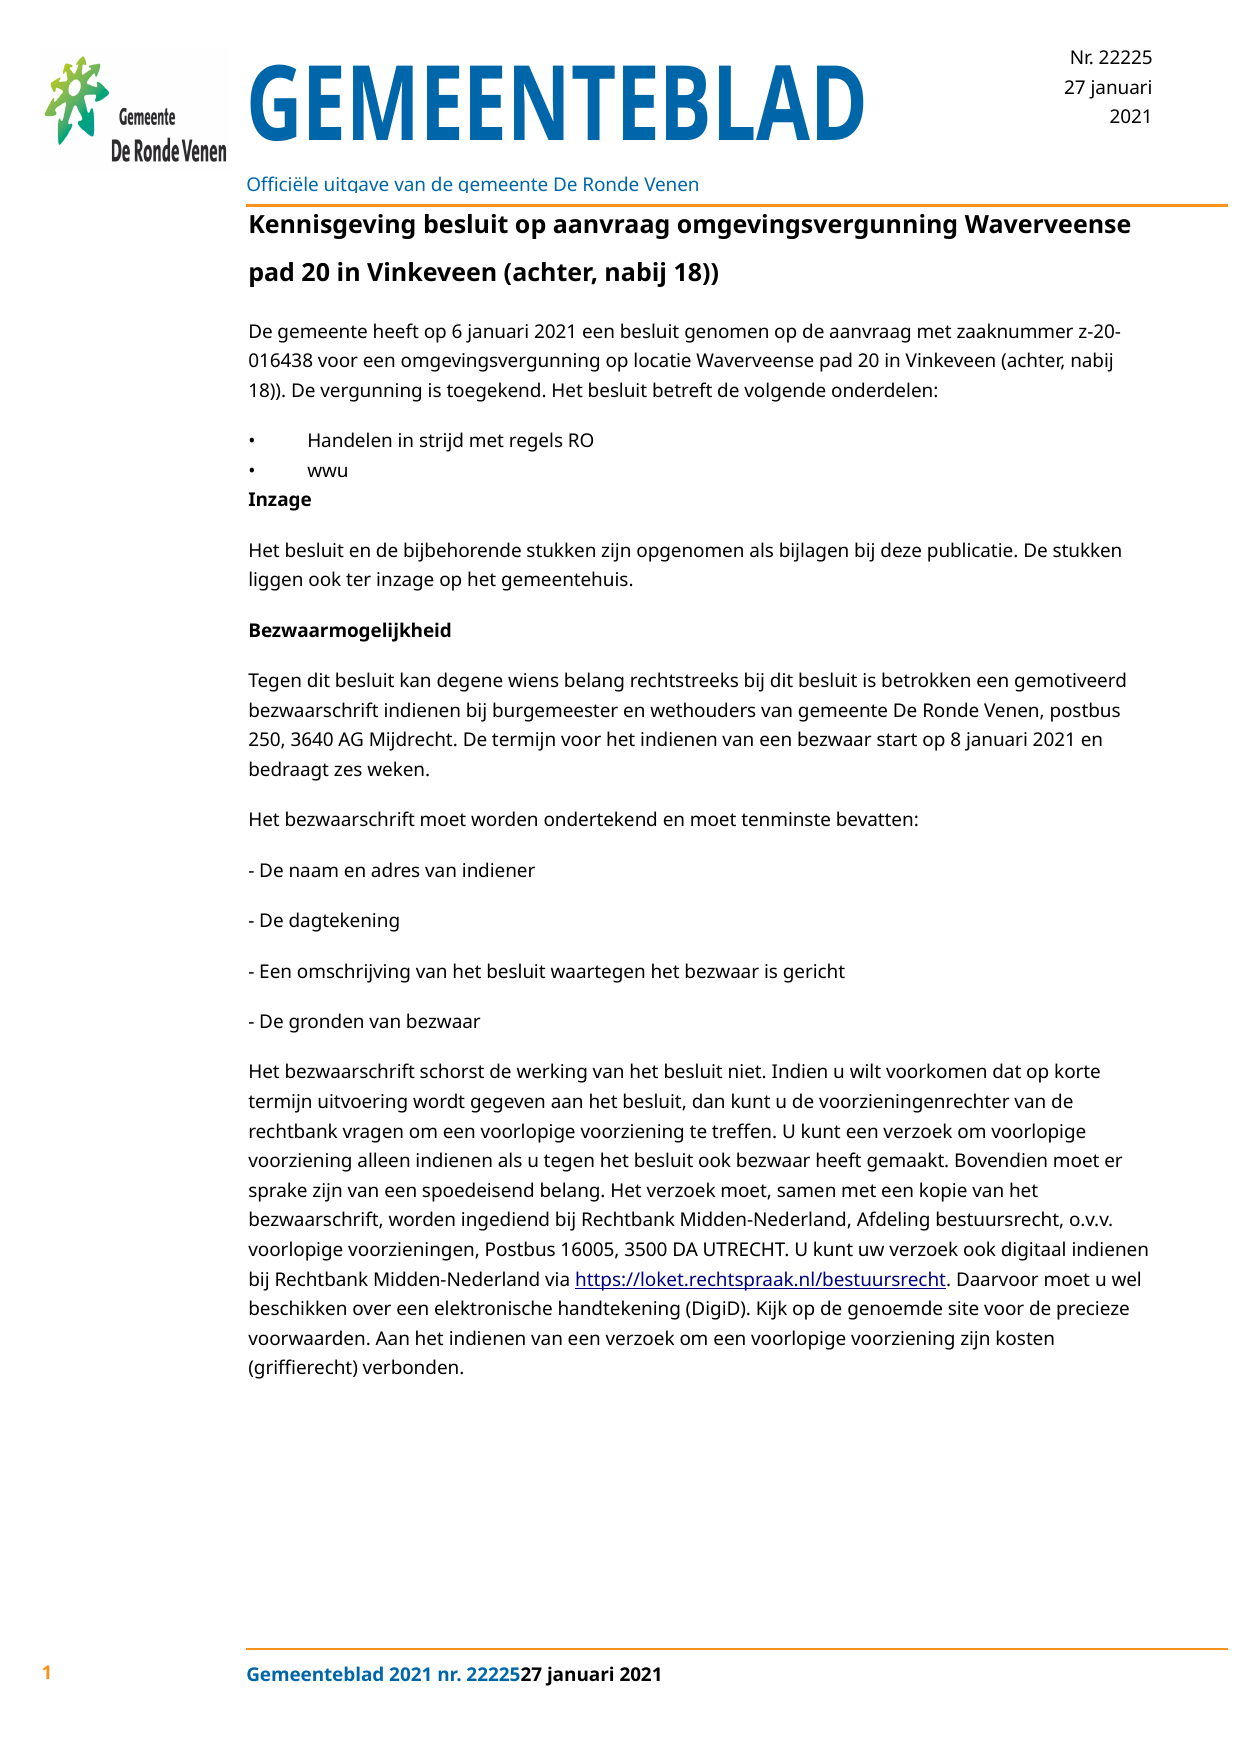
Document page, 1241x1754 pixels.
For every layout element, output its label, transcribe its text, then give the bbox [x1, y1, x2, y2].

text Het bezwaarschrift schorst de werking van het besluit niet. Indien u wilt voorkomen dat op korte termijn uitvoering wordt gegeven aan het besluit, dan kunt u de voorzieningenrechter van de rechtbank vragen om een voorlopige voorziening te treffen. U kunt een verzoek om voorlopige voorziening alleen indienen als u tegen het besluit ook bezwaar heeft gemaakt. Bovendien moet er sprake zijn van een spoedeisend belang. Het verzoek moet, samen met een kopie van het bezwaarschrift, worden ingediend bij Rechtbank Midden-Nederland, Afdeling bestuursrecht, o.v.v. voorlopige voorzieningen, Postbus 16005, 3500 DA UTRECHT. U kunt uw verzoek ook digitaal indienen bij Rechtbank Midden-Nederland via https://loket.rechtspraak.nl/bestuursrecht. Daarvoor moet u wel beschikken over een elektronische handtekening (DigiD). Kijk op de genoemde site voor de precieze voorwaarden. Aan het indienen van een verzoek om een voorlopige voorziening zijn kosten (griffierecht) verbonden. [248, 1059, 1152, 1380]
text - Een omschrijving van het besluit waartegen het bezwaar is gericht [248, 958, 1152, 984]
text Het bezwaarschrift moet worden ondertekend en moet tenminste bevatten: [248, 807, 1152, 832]
text Kennisgeving besluit op aanvraag omgevingsvergunning Waverveense pad 20 in Vinkeveen (achter, nabij 18)) [248, 207, 1152, 288]
list wwu [248, 457, 1152, 483]
text Tegen dit besluit kan degene wiens belang rechtstreeks bij dit besluit is betrokken een gemotiveerd bezwaarschrift indienen bij burgemeester en wethouders van gemeente De Ronde Venen, postbus 250, 3640 AG Mijdrecht. De termijn voor het indienen van een bezwaar start op 8 januari 2021 en bedraagt zes weken. [248, 667, 1152, 782]
text Inzage [248, 487, 1152, 512]
text De gemeente heeft op 6 januari 2021 een besluit genomen op de aanvraag met zaaknummer z-20-016438 voor een omgevingsvergunning op locatie Waverveense pad 20 in Vinkeveen (achter, nabij 18)). De vergunning is toegekend. Het besluit betreft de volgende onderdelen: [248, 318, 1152, 403]
text - De naam en adres van indiener [248, 857, 1152, 883]
list Handelen in strijd met regels RO [248, 427, 1152, 453]
text - De gronden van bezwaar [248, 1008, 1152, 1034]
picture [41, 47, 231, 172]
text - De dagtekening [248, 907, 1152, 933]
text Het besluit en de bijbehorende stukken zijn opgenomen als bijlagen bij deze publicatie. De stukken liggen ook ter inzage op het gemeentehuis. [248, 537, 1152, 592]
text Bezwaarmogelijkheid [248, 617, 1152, 643]
